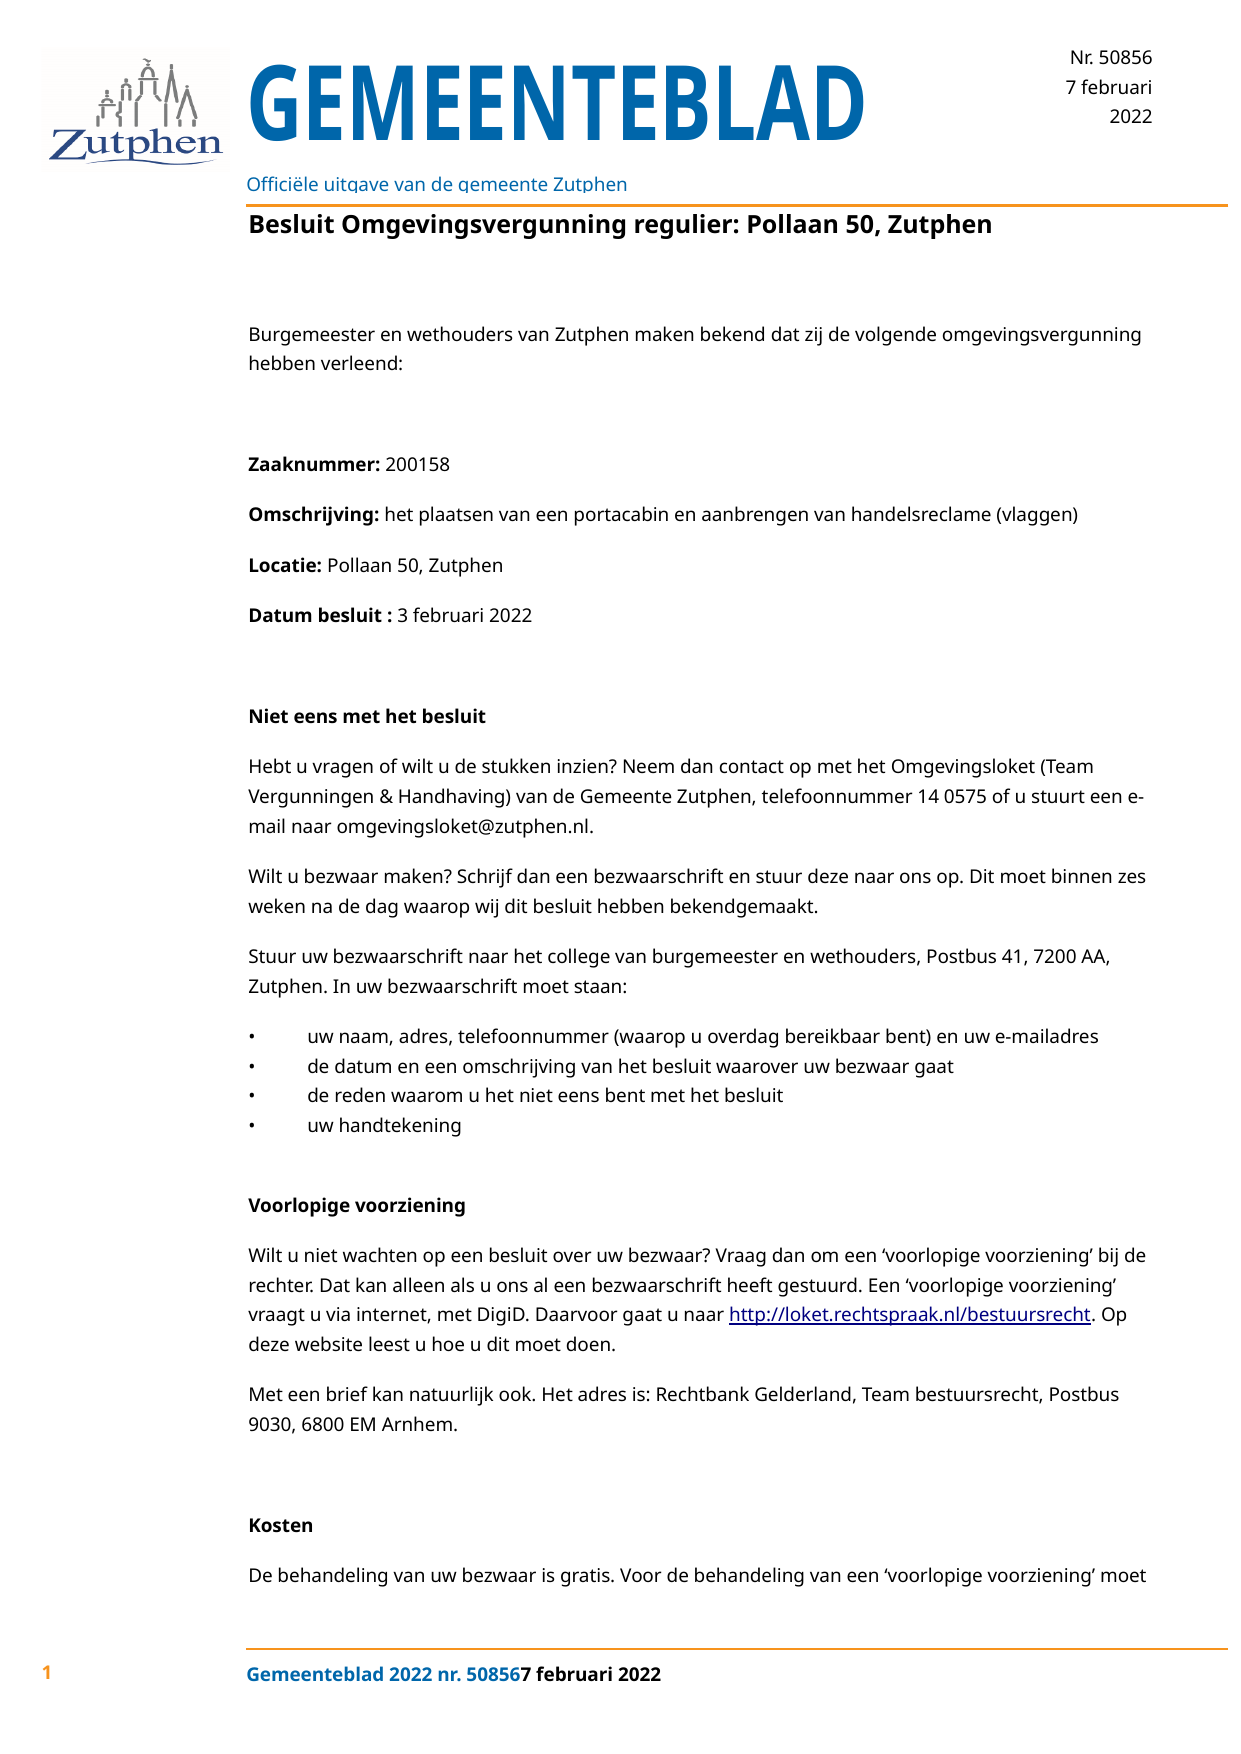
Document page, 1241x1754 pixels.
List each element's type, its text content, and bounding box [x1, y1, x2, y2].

list de datum en een omschrijving van het besluit waarover uw bezwaar gaat [248, 1053, 1152, 1078]
text Locatie: Pollaan 50, Zutphen [248, 552, 1152, 578]
text Kosten [248, 1512, 1152, 1538]
text Stuur uw bezwaarschrift naar het college van burgemeester en wethouders, Postbus 41, 7200 AA, Zutphen. In uw bezwaarschrift moet staan: [248, 943, 1152, 998]
text Omschrijving: het plaatsen van een portacabin en aanbrengen van handelsreclame (vlaggen) [248, 502, 1152, 527]
text Burgemeester en wethouders van Zutphen maken bekend dat zij de volgende omgevingsvergunning hebben verleend: [248, 321, 1152, 376]
text Niet eens met het besluit [248, 703, 1152, 729]
text Zaaknummer: 200158 [248, 451, 1152, 477]
text Voorlopige voorziening [248, 1192, 1152, 1218]
text Datum besluit : 3 februari 2022 [248, 602, 1152, 628]
text Wilt u bezwaar maken? Schrijf dan een bezwaarschrift en stuur deze naar ons op. Dit moet binnen zes weken na de dag waarop wij dit besluit hebben bekendgemaakt. [248, 863, 1152, 918]
list uw handtekening [248, 1112, 1152, 1138]
text Wilt u niet wachten op een besluit over uw bezwaar? Vraag dan om een ‘voorlopige voorziening’ bij de rechter. Dat kan alleen als u ons al een bezwaarschrift heeft gestuurd. Een ‘voorlopige voorziening’ vraagt u via internet, met DigiD. Daarvoor gaat u naar http://loket.rechtspraak.nl/bestuursrecht. Op deze website leest u hoe u dit moet doen. [248, 1242, 1152, 1357]
picture [41, 47, 231, 172]
list uw naam, adres, telefoonnummer (waarop u overdag bereikbaar bent) en uw e-mailadres [248, 1023, 1152, 1049]
text De behandeling van uw bezwaar is gratis. Voor de behandeling van een ‘voorlopige voorziening’ moet [248, 1562, 1152, 1588]
list de reden waarom u het niet eens bent met het besluit [248, 1082, 1152, 1108]
text Besluit Omgevingsvergunning regulier: Pollaan 50, Zutphen [248, 207, 1152, 241]
text Hebt u vragen of wilt u de stukken inzien? Neem dan contact op met het Omgevingsloket (Team Vergunningen & Handhaving) van de Gemeente Zutphen, telefoonnummer 14 0575 of u stuurt een e-mail naar omgevingsloket@zutphen.nl. [248, 754, 1152, 838]
text Met een brief kan natuurlijk ook. Het adres is: Rechtbank Gelderland, Team bestuursrecht, Postbus 9030, 6800 EM Arnhem. [248, 1382, 1152, 1437]
